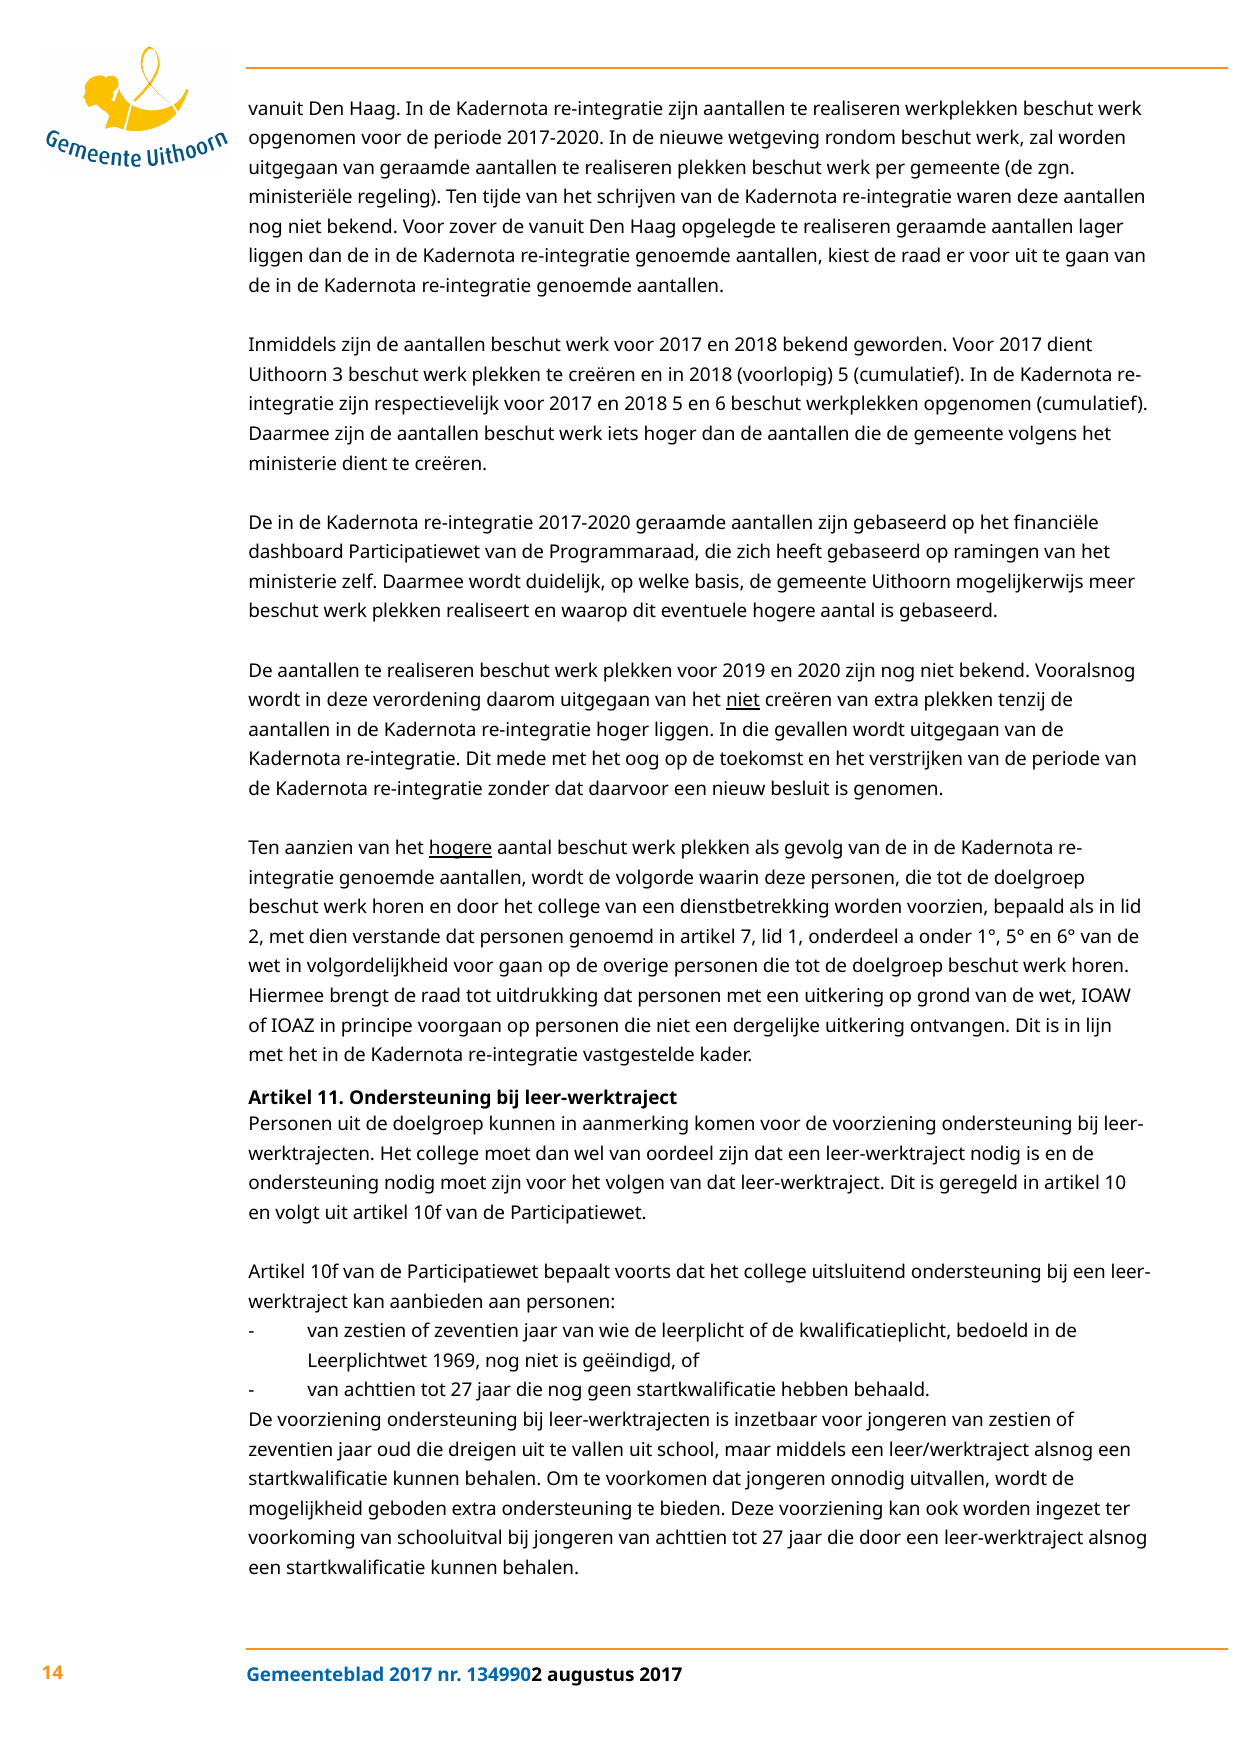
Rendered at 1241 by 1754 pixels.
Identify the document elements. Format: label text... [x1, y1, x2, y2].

text Personen uit de doelgroep kunnen in aanmerking komen voor de voorziening ondersteuning bij leer-werktrajecten. Het college moet dan wel van oordeel zijn dat een leer-werktraject nodig is en de ondersteuning nodig moet zijn voor het volgen van dat leer-werktraject. Dit is geregeld in artikel 10 en volgt uit artikel 10f van de Participatiewet. [248, 1110, 1152, 1225]
text De aantallen te realiseren beschut werk plekken voor 2019 en 2020 zijn nog niet bekend. Vooralsnog wordt in deze verordening daarom uitgegaan van het niet creëren van extra plekken tenzij de aantallen in de Kadernota re-integratie hoger liggen. In die gevallen wordt uitgegaan van de Kadernota re-integratie. Dit mede met het oog op de toekomst en het verstrijken van de periode van de Kadernota re-integratie zonder dat daarvoor een nieuw besluit is genomen. [248, 657, 1152, 801]
text De voorziening ondersteuning bij leer-werktrajecten is inzetbaar voor jongeren van zestien of zeventien jaar oud die dreigen uit te vallen uit school, maar middels een leer/werktraject alsnog een startkwalificatie kunnen behalen. Om te voorkomen dat jongeren onnodig uitvallen, wordt de mogelijkheid geboden extra ondersteuning te bieden. Deze voorziening kan ook worden ingezet ter voorkoming van schooluitval bij jongeren van achttien tot 27 jaar die door een leer-werktraject alsnog een startkwalificatie kunnen behalen. [248, 1406, 1152, 1580]
text vanuit Den Haag. In de Kadernota re-integratie zijn aantallen te realiseren werkplekken beschut werk opgenomen voor de periode 2017-2020. In de nieuwe wetgeving rondom beschut werk, zal worden uitgegaan van geraamde aantallen te realiseren plekken beschut werk per gemeente (de zgn. ministeriële regeling). Ten tijde van het schrijven van de Kadernota re-integratie waren deze aantallen nog niet bekend. Voor zover de vanuit Den Haag opgelegde te realiseren geraamde aantallen lager liggen dan de in de Kadernota re-integratie genoemde aantallen, kiest de raad er voor uit te gaan van de in de Kadernota re-integratie genoemde aantallen. [248, 95, 1152, 298]
text Artikel 10f van de Participatiewet bepaalt voorts dat het college uitsluitend ondersteuning bij een leer-werktraject kan aanbieden aan personen: [248, 1258, 1152, 1313]
text Inmiddels zijn de aantallen beschut werk voor 2017 en 2018 bekend geworden. Voor 2017 dient Uithoorn 3 beschut werk plekken te creëren en in 2018 (voorlopig) 5 (cumulatief). In de Kadernota re-integratie zijn respectievelijk voor 2017 en 2018 5 en 6 beschut werkplekken opgenomen (cumulatief). Daarmee zijn de aantallen beschut werk iets hoger dan de aantallen die de gemeente volgens het ministerie dient te creëren. [248, 331, 1152, 476]
list van achttien tot 27 jaar die nog geen startkwalificatie hebben behaald. [248, 1377, 1152, 1402]
list van zestien of zeventien jaar van wie de leerplicht of de kwalificatieplicht, bedoeld in de Leerplichtwet 1969, nog niet is geëindigd, of [248, 1317, 1152, 1373]
text Artikel 11. Ondersteuning bij leer-werktraject [248, 1084, 1152, 1110]
text Ten aanzien van het hogere aantal beschut werk plekken als gevolg van de in de Kadernota re-integratie genoemde aantallen, wordt de volgorde waarin deze personen, die tot de doelgroep beschut werk horen en door het college van een dienstbetrekking worden voorzien, bepaald als in lid 2, met dien verstande dat personen genoemd in artikel 7, lid 1, onderdeel a onder 1°, 5° en 6° van de wet in volgordelijkheid voor gaan op de overige personen die tot de doelgroep beschut werk horen. Hiermee brengt de raad tot uitdrukking dat personen met een uitkering op grond van de wet, IOAW of IOAZ in principe voorgaan op personen die niet een dergelijke uitkering ontvangen. Dit is in lijn met het in de Kadernota re-integratie vastgestelde kader. [248, 834, 1152, 1067]
text De in de Kadernota re-integratie 2017-2020 geraamde aantallen zijn gebaseerd op het financiële dashboard Participatiewet van de Programmaraad, die zich heeft gebaseerd op ramingen van het ministerie zelf. Daarmee wordt duidelijk, op welke basis, de gemeente Uithoorn mogelijkerwijs meer beschut werk plekken realiseert en waarop dit eventuele hogere aantal is gebaseerd. [248, 509, 1152, 623]
picture [41, 47, 231, 172]
